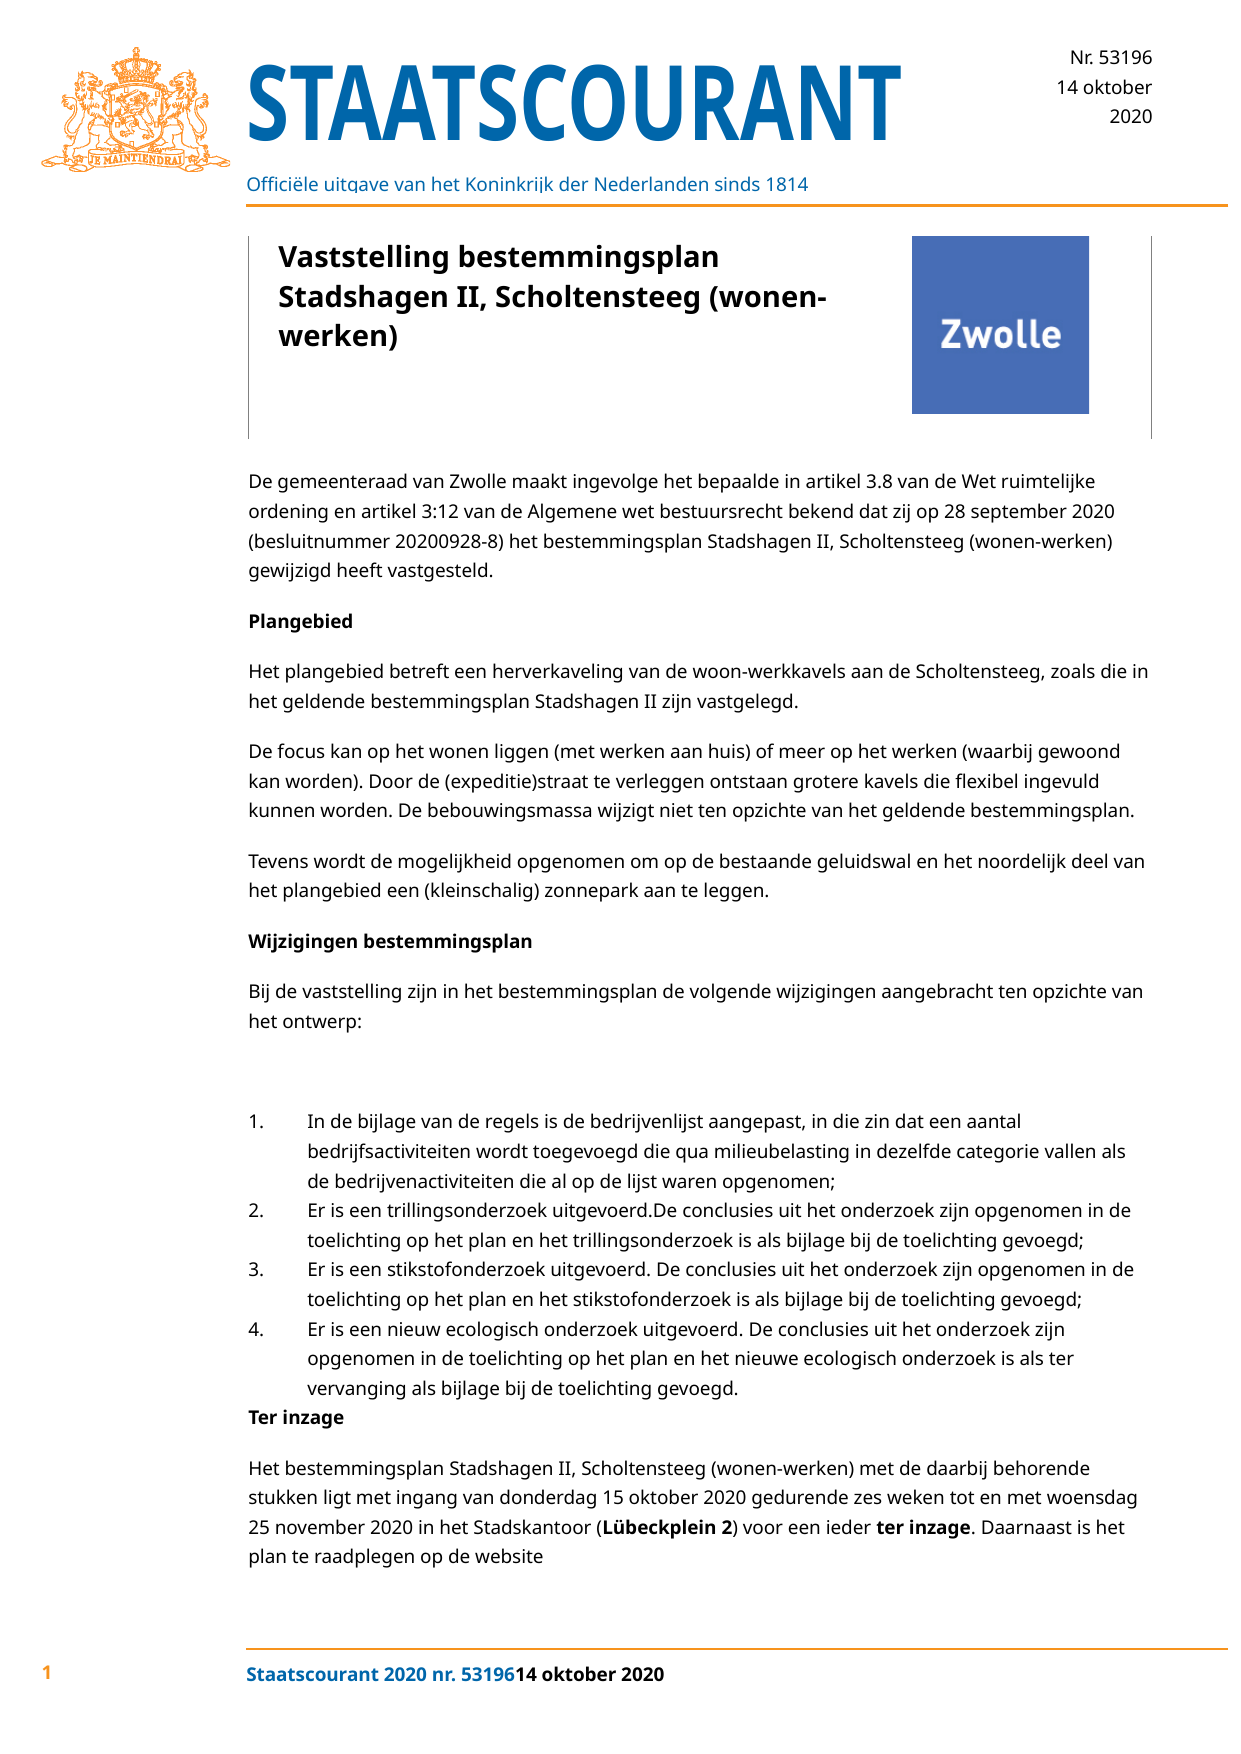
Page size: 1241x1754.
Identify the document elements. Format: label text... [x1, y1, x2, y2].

table_header Vaststelling bestemmingsplan Stadshagen II, Scholtensteeg (wonen-werken) [249, 236, 850, 439]
list Er is een stikstofonderzoek uitgevoerd. De conclusies uit het onderzoek zijn opgenomen in de toelichting op het plan en het stikstofonderzoek is als bijlage bij de toelichting gevoegd; [248, 1257, 1152, 1312]
text Het plangebied betreft een herverkaveling van de woon-werkkavels aan de Scholtensteeg, zoals die in het geldende bestemmingsplan Stadshagen II zijn vastgelegd. [248, 658, 1152, 713]
text Bij de vaststelling zijn in het bestemmingsplan de volgende wijzigingen aangebracht ten opzichte van het ontwerp: [248, 978, 1152, 1033]
text Plangebied [248, 608, 1152, 633]
list Er is een nieuw ecologisch onderzoek uitgevoerd. De conclusies uit het onderzoek zijn opgenomen in de toelichting op het plan en het nieuwe ecologisch onderzoek is als ter vervanging als bijlage bij de toelichting gevoegd. [248, 1316, 1152, 1401]
list Er is een trillingsonderzoek uitgevoerd.De conclusies uit het onderzoek zijn opgenomen in de toelichting op het plan en het trillingsonderzoek is als bijlage bij de toelichting gevoegd; [248, 1197, 1152, 1253]
text De focus kan op het wonen liggen (met werken aan huis) of meer op het werken (waarbij gewoond kan worden). Door de (expeditie)straat te verleggen ontstaan grotere kavels die flexibel ingevuld kunnen worden. De bebouwingsmassa wijzigt niet ten opzichte van het geldende bestemmingsplan. [248, 738, 1152, 823]
table_header [1090, 236, 1151, 413]
text Wijzigingen bestemmingsplan [248, 928, 1152, 953]
text De gemeenteraad van Zwolle maakt ingevolge het bepaalde in artikel 3.8 van de Wet ruimtelijke ordening en artikel 3:12 van de Algemene wet bestuursrecht bekend dat zij op 28 september 2020 (besluitnummer 20200928-8) het bestemmingsplan Stadshagen II, Scholtensteeg (wonen-werken) gewijzigd heeft vastgesteld. [248, 469, 1152, 583]
table_header [850, 414, 1151, 439]
list In de bijlage van de regels is de bedrijvenlijst aangepast, in die zin dat een aantal bedrijfsactiviteiten wordt toegevoegd die qua milieubelasting in dezelfde categorie vallen als de bedrijvenactiviteiten die al op de lijst waren opgenomen; [248, 1109, 1152, 1193]
table_header [850, 236, 912, 413]
text Ter inzage [248, 1404, 1152, 1430]
picture [912, 236, 1090, 414]
text Het bestemmingsplan Stadshagen II, Scholtensteeg (wonen-werken) met de daarbij behorende stukken ligt met ingang van donderdag 15 oktober 2020 gedurende zes weken tot en met woensdag 25 november 2020 in het Stadskantoor (Lübeckplein 2) voor een ieder ter inzage. Daarnaast is het plan te raadplegen op de website [248, 1455, 1152, 1569]
picture [41, 47, 231, 172]
text Tevens wordt de mogelijkheid opgenomen om op de bestaande geluidswal en het noordelijk deel van het plangebied een (kleinschalig) zonnepark aan te leggen. [248, 848, 1152, 903]
